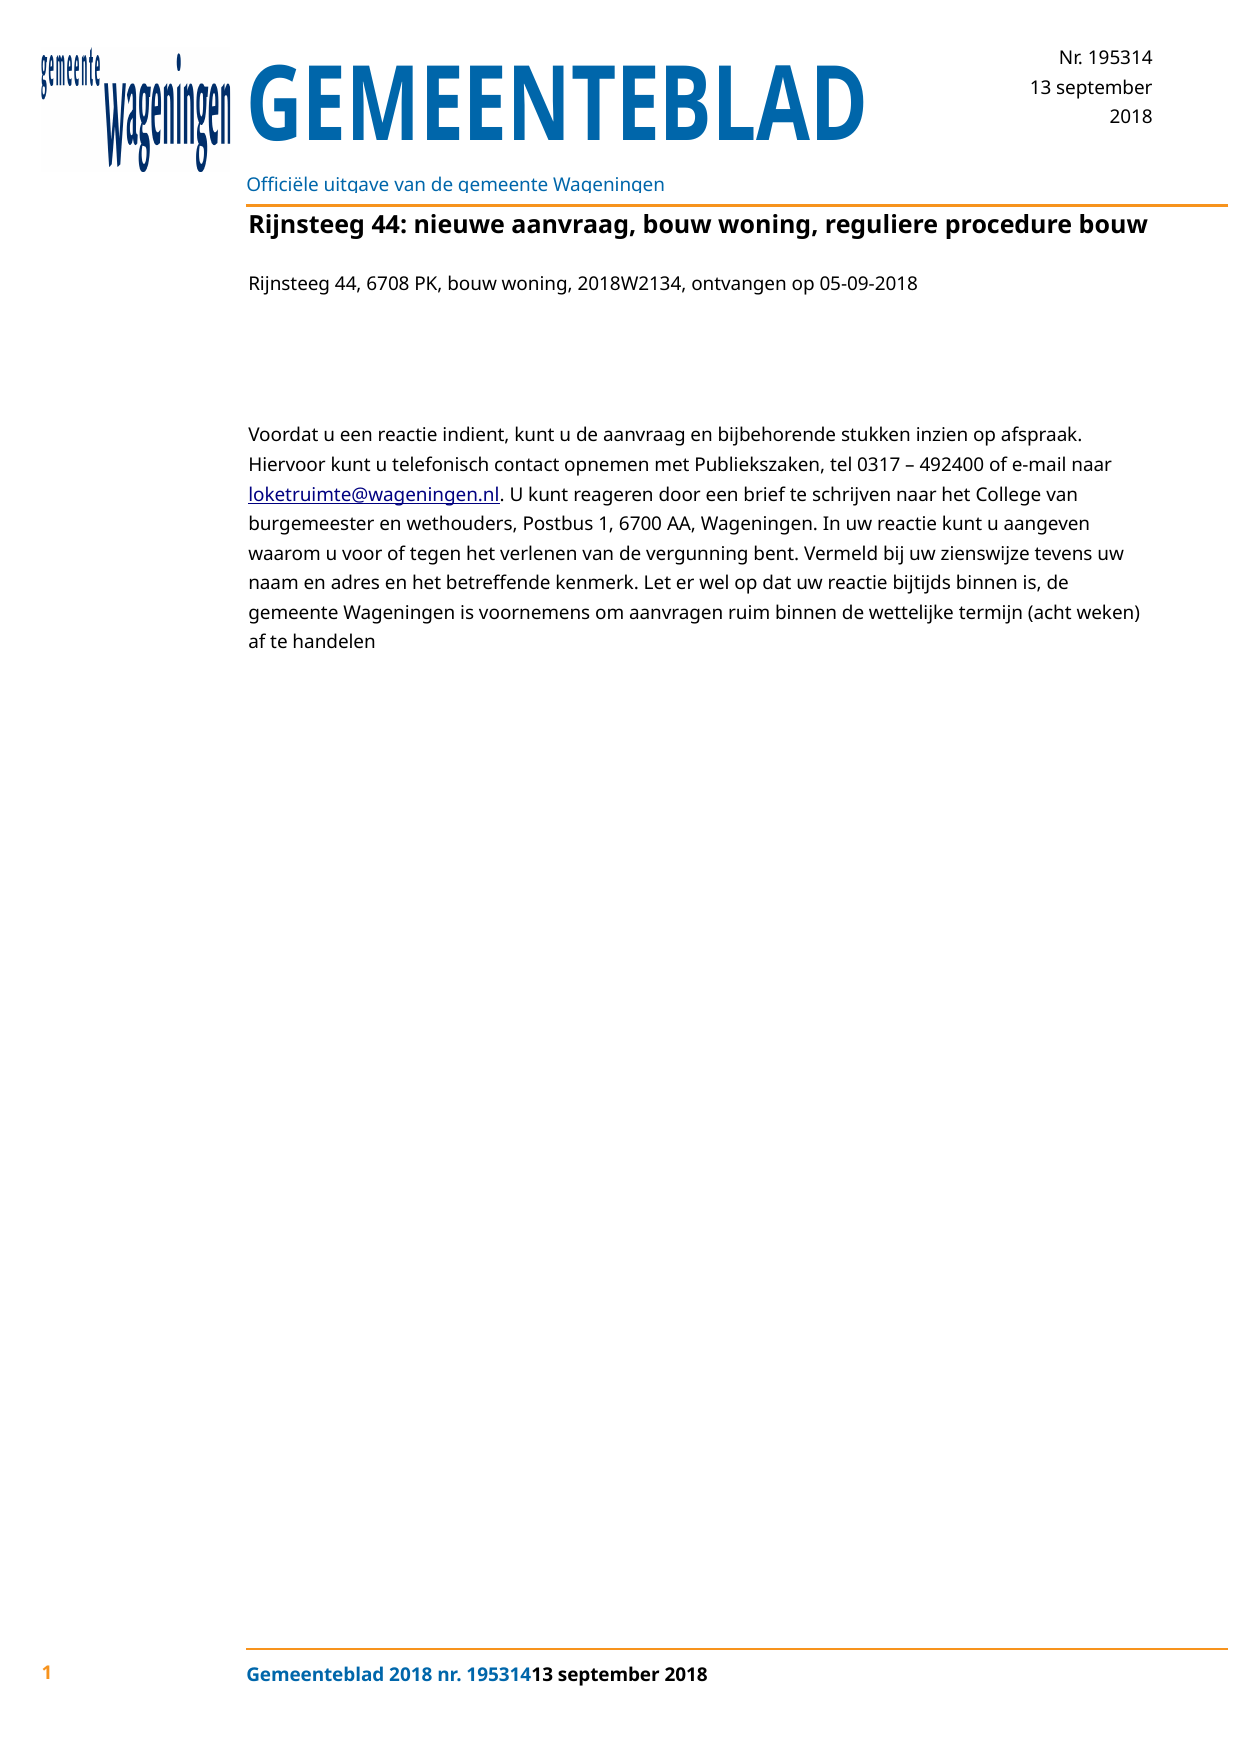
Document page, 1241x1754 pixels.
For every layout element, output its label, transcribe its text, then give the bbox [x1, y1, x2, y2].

text Rijnsteeg 44, 6708 PK, bouw woning, 2018W2134, ontvangen op 05-09-2018 [248, 270, 1152, 296]
picture [41, 47, 231, 172]
text Rijnsteeg 44: nieuwe aanvraag, bouw woning, reguliere procedure bouw [248, 207, 1152, 241]
text Voordat u een reactie indient, kunt u de aanvraag en bijbehorende stukken inzien op afspraak. Hiervoor kunt u telefonisch contact opnemen met Publiekszaken, tel 0317 – 492400 of e-mail naar loketruimte@wageningen.nl. U kunt reageren door een brief te schrijven naar het College van burgemeester en wethouders, Postbus 1, 6700 AA, Wageningen. In uw reactie kunt u aangeven waarom u voor of tegen het verlenen van de vergunning bent. Vermeld bij uw zienswijze tevens uw naam en adres en het betreffende kenmerk. Let er wel op dat uw reactie bijtijds binnen is, de gemeente Wageningen is voornemens om aanvragen ruim binnen de wettelijke termijn (acht weken) af te handelen [248, 422, 1152, 654]
